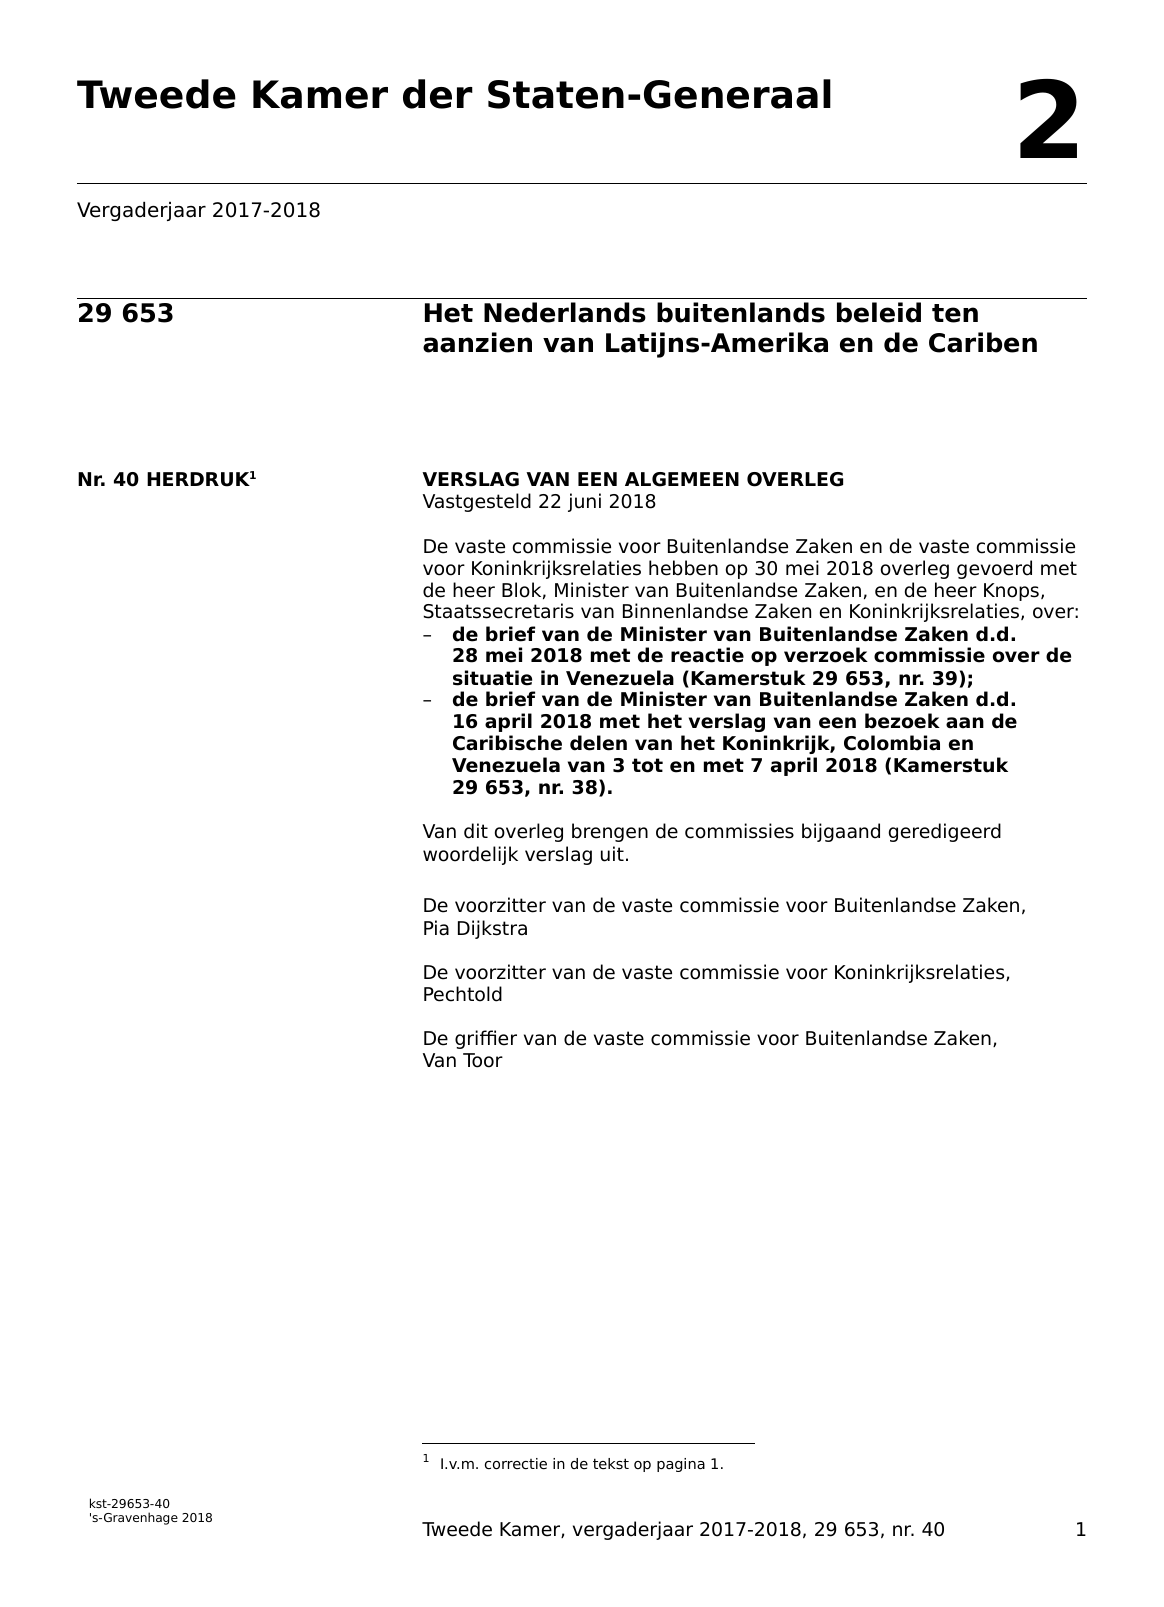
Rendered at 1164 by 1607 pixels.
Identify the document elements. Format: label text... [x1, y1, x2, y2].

text Vastgesteld 22 juni 2018 [422, 491, 1087, 513]
subtitle 29 653 Het Nederlands buitenlands beleid ten aanzien van Latijns-Amerika en de Cariben [77, 299, 1087, 358]
text I.v.m. correctie in de tekst op pagina 1. [422, 1452, 1087, 1474]
table_header 2 [886, 59, 1087, 183]
subtitle Nr. 40 HERDRUK VERSLAG VAN EEN ALGEMEEN OVERLEG [77, 469, 1087, 491]
text 's-Gravenhage 2018 [88, 1511, 323, 1525]
text De griffier van de vaste commissie voor Buitenlandse Zaken, Van Toor [422, 1028, 1087, 1072]
text De vaste commissie voor Buitenlandse Zaken en de vaste commissie voor Koninkrijksrelaties hebben op 30 mei 2018 overleg gevoerd met de heer Blok, Minister van Buitenlandse Zaken, en de heer Knops, Staatssecretaris van Binnenlandse Zaken en Koninkrijksrelaties, over: [422, 536, 1087, 623]
table_cell Vergaderjaar 2017-2018 [77, 184, 1087, 298]
text Van dit overleg brengen de commissies bijgaand geredigeerd woordelijk verslag uit. [422, 821, 1087, 865]
text – de brief van de Minister van Buitenlandse Zaken d.d. 28 mei 2018 met de reactie op verzoek commissie over de situatie in Venezuela (Kamerstuk 29 653, nr. 39); [422, 623, 1087, 689]
text – de brief van de Minister van Buitenlandse Zaken d.d. 16 april 2018 met het verslag van een bezoek aan de Caribische delen van het Koninkrijk, Colombia en Venezuela van 3 tot en met 7 april 2018 (Kamerstuk 29 653, nr. 38). [422, 689, 1087, 799]
text De voorzitter van de vaste commissie voor Buitenlandse Zaken, Pia Dijkstra [422, 895, 1087, 939]
table_header Tweede Kamer der Staten-Generaal [77, 59, 886, 183]
text kst-29653-40 [88, 1497, 323, 1511]
text De voorzitter van de vaste commissie voor Koninkrijksrelaties, Pechtold [422, 962, 1087, 1006]
